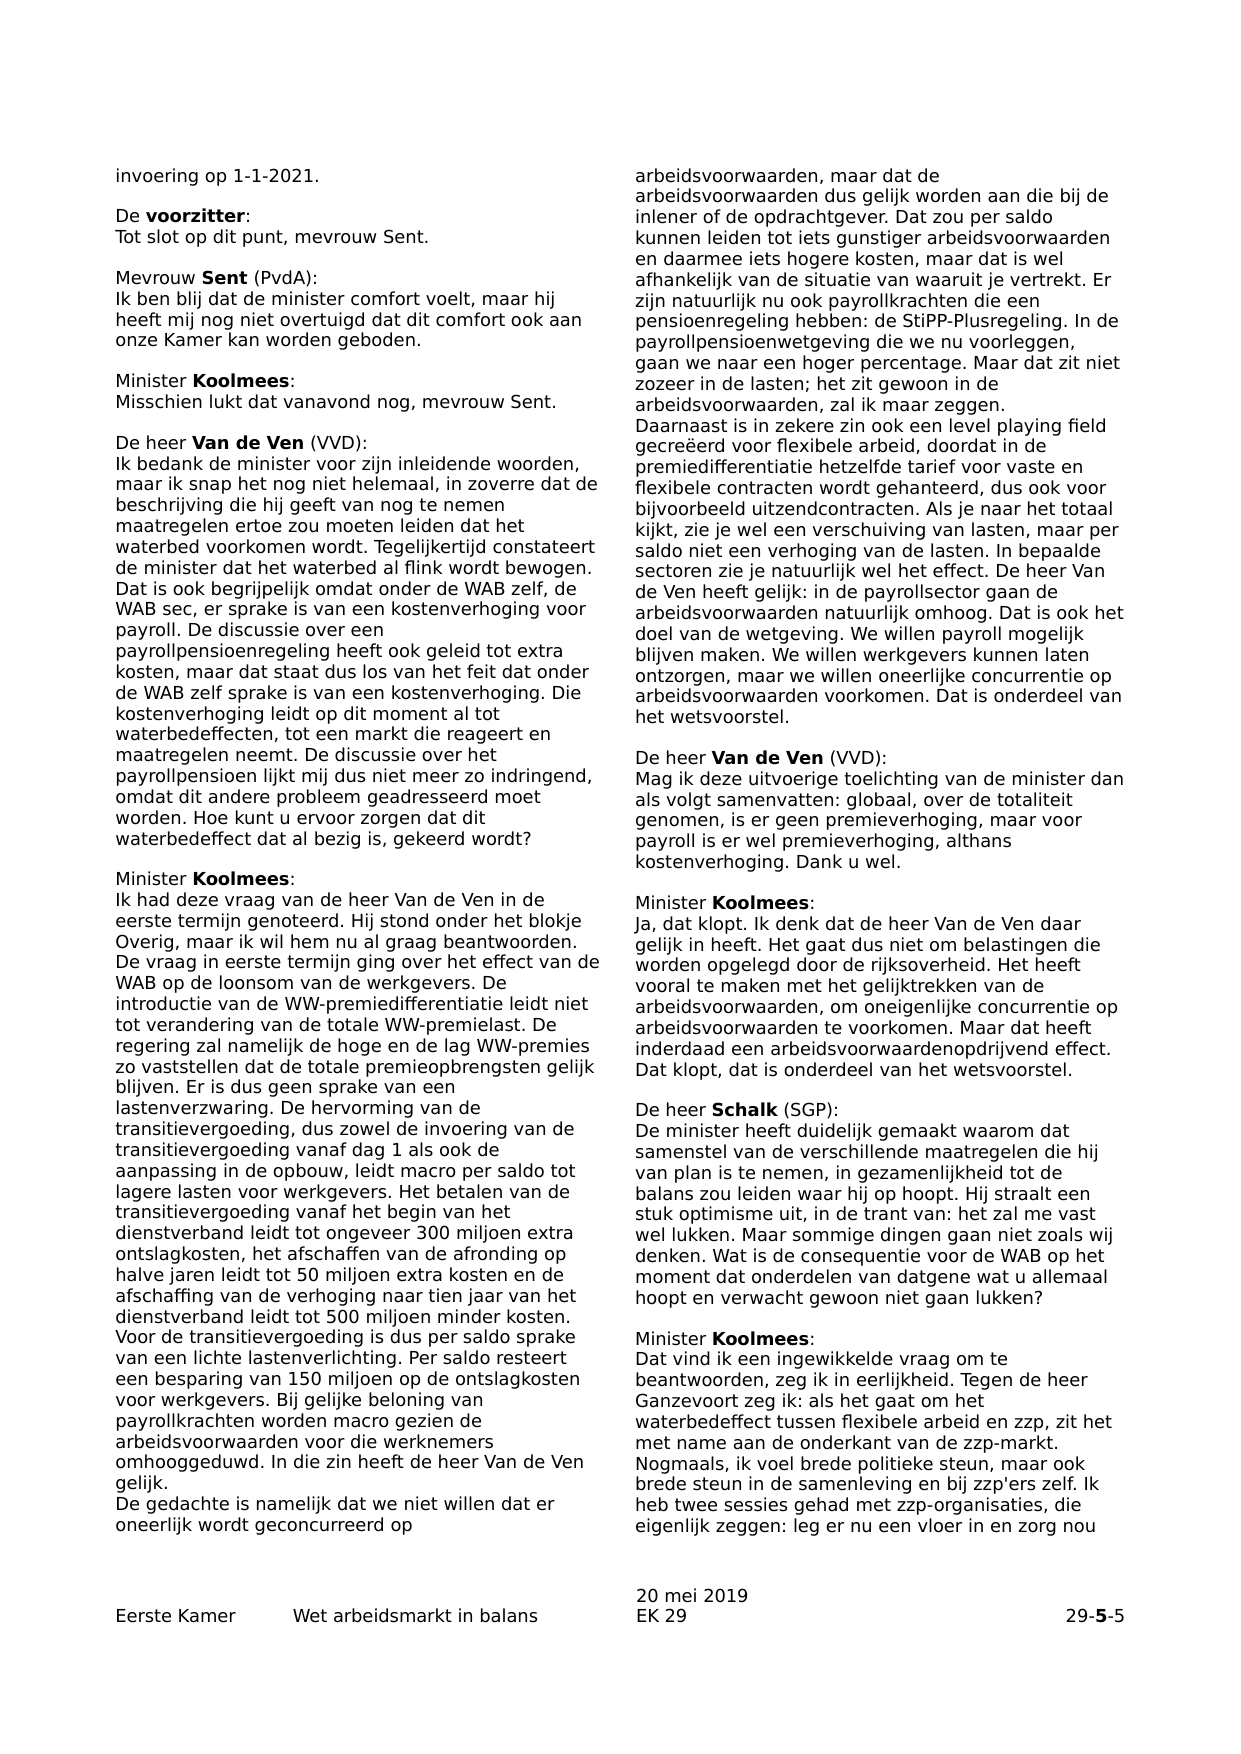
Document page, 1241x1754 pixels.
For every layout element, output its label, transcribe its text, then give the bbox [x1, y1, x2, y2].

text Daarnaast is in zekere zin ook een level playing field gecreëerd voor flexibele arbeid, doordat in de premiedifferentiatie hetzelfde tarief voor vaste en flexibele contracten wordt gehanteerd, dus ook voor bijvoorbeeld uitzendcontracten. Als je naar het totaal kijkt, zie je wel een verschuiving van lasten, maar per saldo niet een verhoging van de lasten. In bepaalde sectoren zie je natuurlijk wel het effect. De heer Van de Ven heeft gelijk: in de payrollsector gaan de arbeidsvoorwaarden natuurlijk omhoog. Dat is ook het doel van de wetgeving. We willen payroll mogelijk blijven maken. We willen werkgevers kunnen laten ontzorgen, maar we willen oneerlijke concurrentie op arbeidsvoorwaarden voorkomen. Dat is onderdeel van het wetsvoorstel. [635, 415, 1125, 728]
text Ik ben blij dat de minister comfort voelt, maar hij heeft mij nog niet overtuigd dat dit comfort ook aan onze Kamer kan worden geboden. [115, 288, 605, 351]
text De heer Van de Ven (VVD): [115, 432, 605, 453]
text Minister Koolmees: [115, 371, 605, 392]
text De minister heeft duidelijk gemaakt waarom dat samenstel van de verschillende maatregelen die hij van plan is te nemen, in gezamenlijkheid tot de balans zou leiden waar hij op hoopt. Hij straalt een stuk optimisme uit, in de trant van: het zal me vast wel lukken. Maar sommige dingen gaan niet zoals wij denken. Wat is de consequentie voor de WAB op het moment dat onderdelen van datgene wat u allemaal hoopt en verwacht gewoon niet gaan lukken? [635, 1121, 1125, 1308]
text Mag ik deze uitvoerige toelichting van de minister dan als volgt samenvatten: globaal, over de totaliteit genomen, is er geen premieverhoging, maar voor payroll is er wel premieverhoging, althans kostenverhoging. Dank u wel. [635, 768, 1125, 873]
text Mevrouw Sent (PvdA): [115, 268, 605, 288]
text De heer Van de Ven (VVD): [635, 748, 1125, 768]
text Ik had deze vraag van de heer Van de Ven in de eerste termijn genoteerd. Hij stond onder het blokje Overig, maar ik wil hem nu al graag beantwoorden. De vraag in eerste termijn ging over het effect van de WAB op de loonsom van de werkgevers. De introductie van de WW-premiedifferentiatie leidt niet tot verandering van de totale WW-premielast. De regering zal namelijk de hoge en de lag WW-premies zo vaststellen dat de totale premieopbrengsten gelijk blijven. Er is dus geen sprake van een lastenverzwaring. De hervorming van de transitievergoeding, dus zowel de invoering van de transitievergoeding vanaf dag 1 als ook de aanpassing in de opbouw, leidt macro per saldo tot lagere lasten voor werkgevers. Het betalen van de transitievergoeding vanaf het begin van het dienstverband leidt tot ongeveer 300 miljoen extra ontslagkosten, het afschaffen van de afronding op halve jaren leidt tot 50 miljoen extra kosten en de afschaffing van de verhoging naar tien jaar van het dienstverband leidt tot 500 miljoen minder kosten. Voor de transitievergoeding is dus per saldo sprake van een lichte lastenverlichting. Per saldo resteert een besparing van 150 miljoen op de ontslagkosten voor werkgevers. Bij gelijke beloning van payrollkrachten worden macro gezien de arbeidsvoorwaarden voor die werknemers omhooggeduwd. In die zin heeft de heer Van de Ven gelijk. [115, 890, 605, 1494]
text De heer Schalk (SGP): [635, 1100, 1125, 1121]
text arbeidsvoorwaarden, maar dat de arbeidsvoorwaarden dus gelijk worden aan die bij de inlener of de opdrachtgever. Dat zou per saldo kunnen leiden tot iets gunstiger arbeidsvoorwaarden en daarmee iets hogere kosten, maar dat is wel afhankelijk van de situatie van waaruit je vertrekt. Er zijn natuurlijk nu ook payrollkrachten die een pensioenregeling hebben: de StiPP-Plusregeling. In de payrollpensioenwetgeving die we nu voorleggen, gaan we naar een hoger percentage. Maar dat zit niet zozeer in de lasten; het zit gewoon in de arbeidsvoorwaarden, zal ik maar zeggen. [635, 165, 1125, 415]
text Ja, dat klopt. Ik denk dat de heer Van de Ven daar gelijk in heeft. Het gaat dus niet om belastingen die worden opgelegd door de rijksoverheid. Het heeft vooral te maken met het gelijktrekken van de arbeidsvoorwaarden, om oneigenlijke concurrentie op arbeidsvoorwaarden te voorkomen. Maar dat heeft inderdaad een arbeidsvoorwaardenopdrijvend effect. Dat klopt, dat is onderdeel van het wetsvoorstel. [635, 913, 1125, 1080]
text Tot slot op dit punt, mevrouw Sent. [115, 227, 605, 248]
text Misschien lukt dat vanavond nog, mevrouw Sent. [115, 392, 605, 412]
text De gedachte is namelijk dat we niet willen dat er oneerlijk wordt geconcurreerd op [115, 1494, 605, 1536]
text Minister Koolmees: [115, 869, 605, 890]
text Ik bedank de minister voor zijn inleidende woorden, maar ik snap het nog niet helemaal, in zoverre dat de beschrijving die hij geeft van nog te nemen maatregelen ertoe zou moeten leiden dat het waterbed voorkomen wordt. Tegelijkertijd constateert de minister dat het waterbed al flink wordt bewogen. Dat is ook begrijpelijk omdat onder de WAB zelf, de WAB sec, er sprake is van een kostenverhoging voor payroll. De discussie over een payrollpensioenregeling heeft ook geleid tot extra kosten, maar dat staat dus los van het feit dat onder de WAB zelf sprake is van een kostenverhoging. Die kostenverhoging leidt op dit moment al tot waterbedeffecten, tot een markt die reageert en maatregelen neemt. De discussie over het payrollpensioen lijkt mij dus niet meer zo indringend, omdat dit andere probleem geadresseerd moet worden. Hoe kunt u ervoor zorgen dat dit waterbedeffect dat al bezig is, gekeerd wordt? [115, 453, 605, 849]
text Minister Koolmees: [635, 893, 1125, 913]
text invoering op 1-1-2021. [115, 165, 605, 186]
text De voorzitter: [115, 206, 605, 227]
text Minister Koolmees: [635, 1328, 1125, 1349]
text Dat vind ik een ingewikkelde vraag om te beantwoorden, zeg ik in eerlijkheid. Tegen de heer Ganzevoort zeg ik: als het gaat om het waterbedeffect tussen flexibele arbeid en zzp, zit het met name aan de onderkant van de zzp-markt. Nogmaals, ik voel brede politieke steun, maar ook brede steun in de samenleving en bij zzp'ers zelf. Ik heb twee sessies gehad met zzp-organisaties, die eigenlijk zeggen: leg er nu een vloer in en zorg nou [635, 1349, 1125, 1537]
